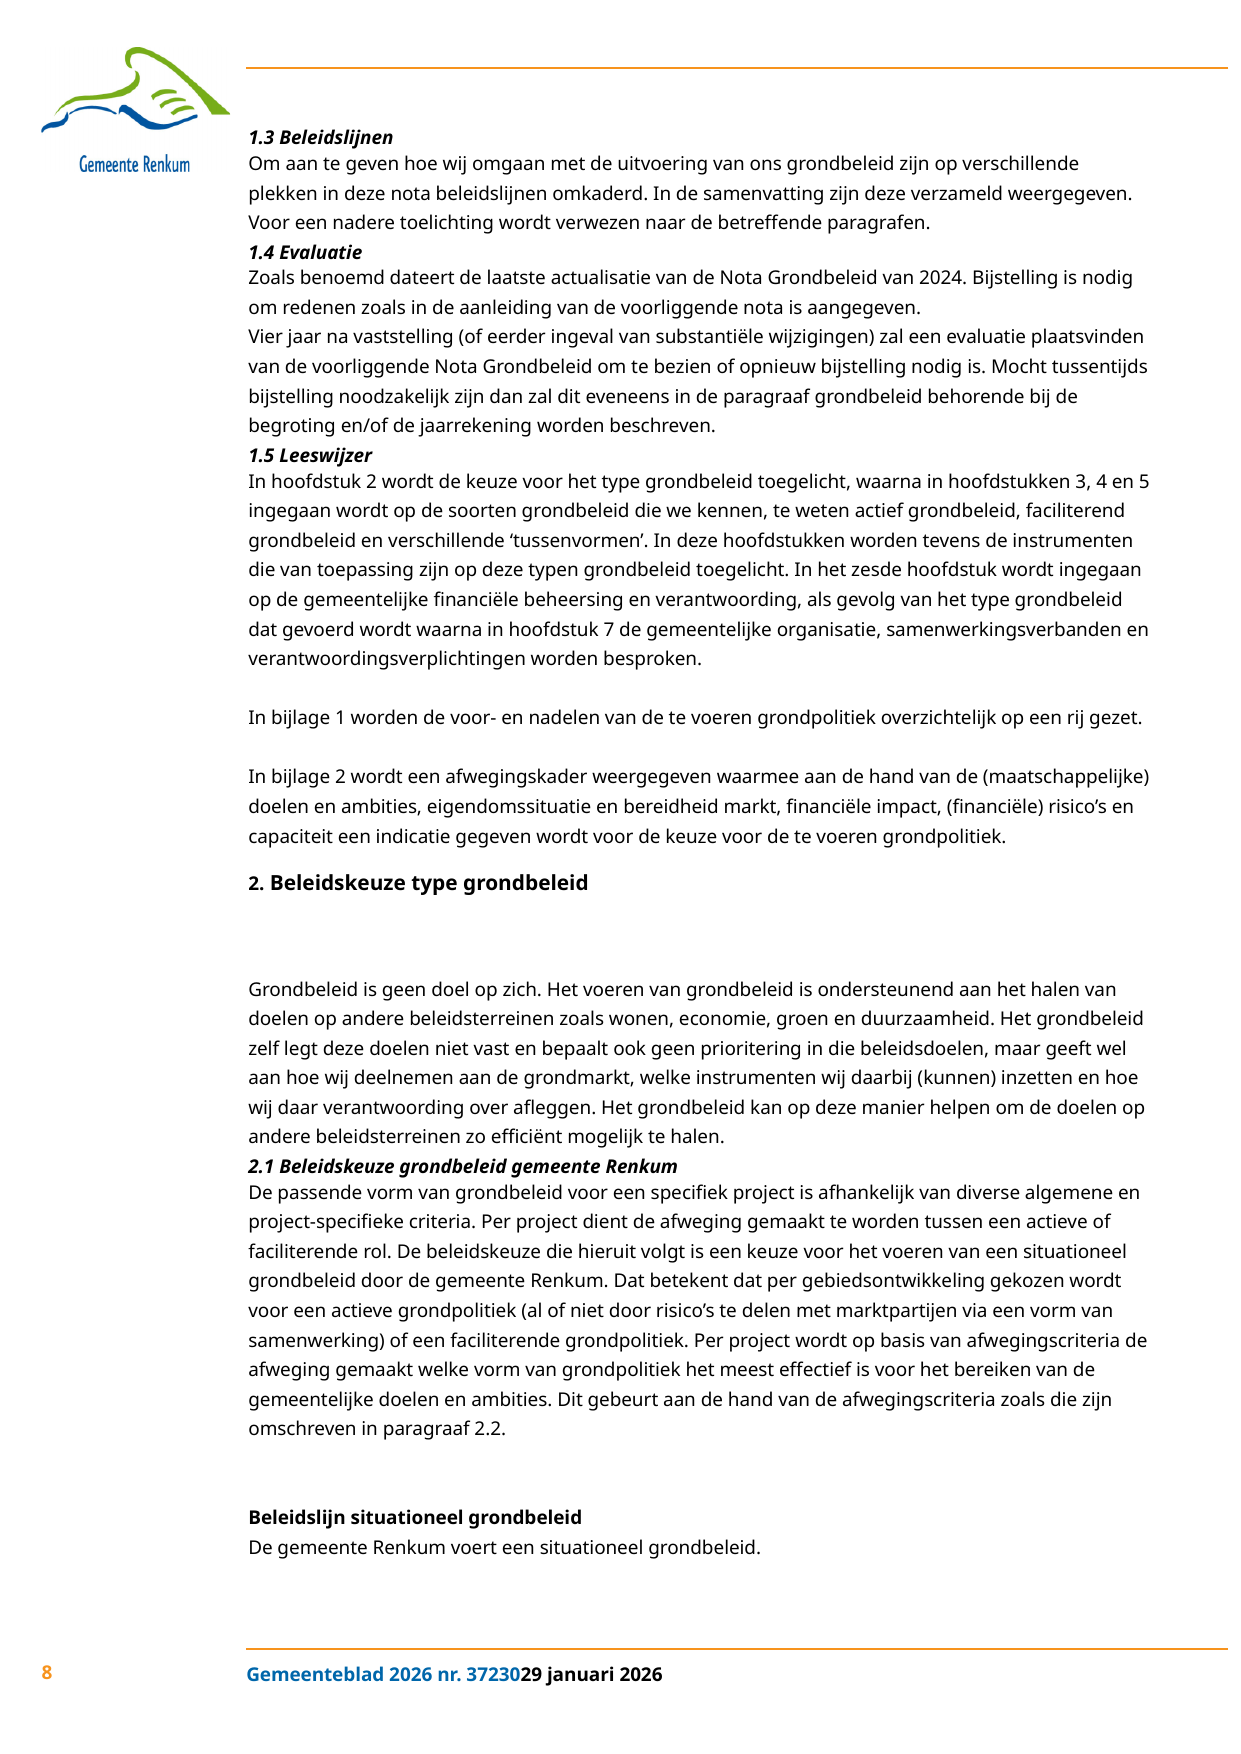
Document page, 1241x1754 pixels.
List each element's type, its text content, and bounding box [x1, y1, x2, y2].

text Vier jaar na vaststelling (of eerder ingeval van substantiële wijzigingen) zal een evaluatie plaatsvinden van de voorliggende Nota Grondbeleid om te bezien of opnieuw bijstelling nodig is. Mocht tussentijds bijstelling noodzakelijk zijn dan zal dit eveneens in de paragraaf grondbeleid behorende bij de begroting en/of de jaarrekening worden beschreven. [248, 324, 1152, 438]
table_header Beleidslijn situationeel grondbeleid De gemeente Renkum voert een situationeel grondbeleid. [248, 1505, 1152, 1560]
text Zoals benoemd dateert de laatste actualisatie van de Nota Grondbeleid van 2024. Bijstelling is nodig om redenen zoals in de aanleiding van de voorliggende nota is aangegeven. [248, 264, 1152, 320]
text 2. Beleidskeuze type grondbeleid [248, 868, 1152, 897]
text 1.4 Evaluatie [248, 239, 1152, 264]
text Grondbeleid is geen doel op zich. Het voeren van grondbeleid is ondersteunend aan het halen van doelen op andere beleidsterreinen zoals wonen, economie, groen en duurzaamheid. Het grondbeleid zelf legt deze doelen niet vast en bepaalt ook geen prioritering in die beleidsdoelen, maar geeft wel aan hoe wij deelnemen aan de grondmarkt, welke instrumenten wij daarbij (kunnen) inzetten en hoe wij daar verantwoording over afleggen. Het grondbeleid kan op deze manier helpen om de doelen op andere beleidsterreinen zo efficiënt mogelijk te halen. [248, 976, 1152, 1149]
text Om aan te geven hoe wij omgaan met de uitvoering van ons grondbeleid zijn op verschillende plekken in deze nota beleidslijnen omkaderd. In de samenvatting zijn deze verzameld weergegeven. Voor een nadere toelichting wordt verwezen naar de betreffende paragrafen. [248, 150, 1152, 235]
text In bijlage 2 wordt een afwegingskader weergegeven waarmee aan de hand van de (maatschappelijke) doelen en ambities, eigendomssituatie en bereidheid markt, financiële impact, (financiële) risico’s en capaciteit een indicatie gegeven wordt voor de keuze voor de te voeren grondpolitiek. [248, 764, 1152, 848]
text 1.5 Leeswijzer [248, 442, 1152, 468]
text 1.3 Beleidslijnen [248, 124, 1152, 150]
text De passende vorm van grondbeleid voor een specifiek project is afhankelijk van diverse algemene en project-specifieke criteria. Per project dient de afweging gemaakt te worden tussen een actieve of faciliterende rol. De beleidskeuze die hieruit volgt is een keuze voor het voeren van een situationeel grondbeleid door de gemeente Renkum. Dat betekent dat per gebiedsontwikkeling gekozen wordt voor een actieve grondpolitiek (al of niet door risico’s te delen met marktpartijen via een vorm van samenwerking) of een faciliterende grondpolitiek. Per project wordt op basis van afwegingscriteria de afweging gemaakt welke vorm van grondpolitiek het meest effectief is voor het bereiken van de gemeentelijke doelen en ambities. Dit gebeurt aan de hand van de afwegingscriteria zoals die zijn omschreven in paragraaf 2.2. [248, 1179, 1152, 1441]
picture [41, 47, 231, 172]
text In hoofdstuk 2 wordt de keuze voor het type grondbeleid toegelicht, waarna in hoofdstukken 3, 4 en 5 ingegaan wordt op de soorten grondbeleid die we kennen, te weten actief grondbeleid, faciliterend grondbeleid en verschillende ‘tussenvormen’. In deze hoofdstukken worden tevens de instrumenten die van toepassing zijn op deze typen grondbeleid toegelicht. In het zesde hoofdstuk wordt ingegaan op de gemeentelijke financiële beheersing en verantwoording, als gevolg van het type grondbeleid dat gevoerd wordt waarna in hoofdstuk 7 de gemeentelijke organisatie, samenwerkingsverbanden en verantwoordingsverplichtingen worden besproken. [248, 468, 1152, 671]
text 2.1 Beleidskeuze grondbeleid gemeente Renkum [248, 1153, 1152, 1179]
text In bijlage 1 worden de voor- en nadelen van de te voeren grondpolitiek overzichtelijk op een rij gezet. [248, 704, 1152, 730]
